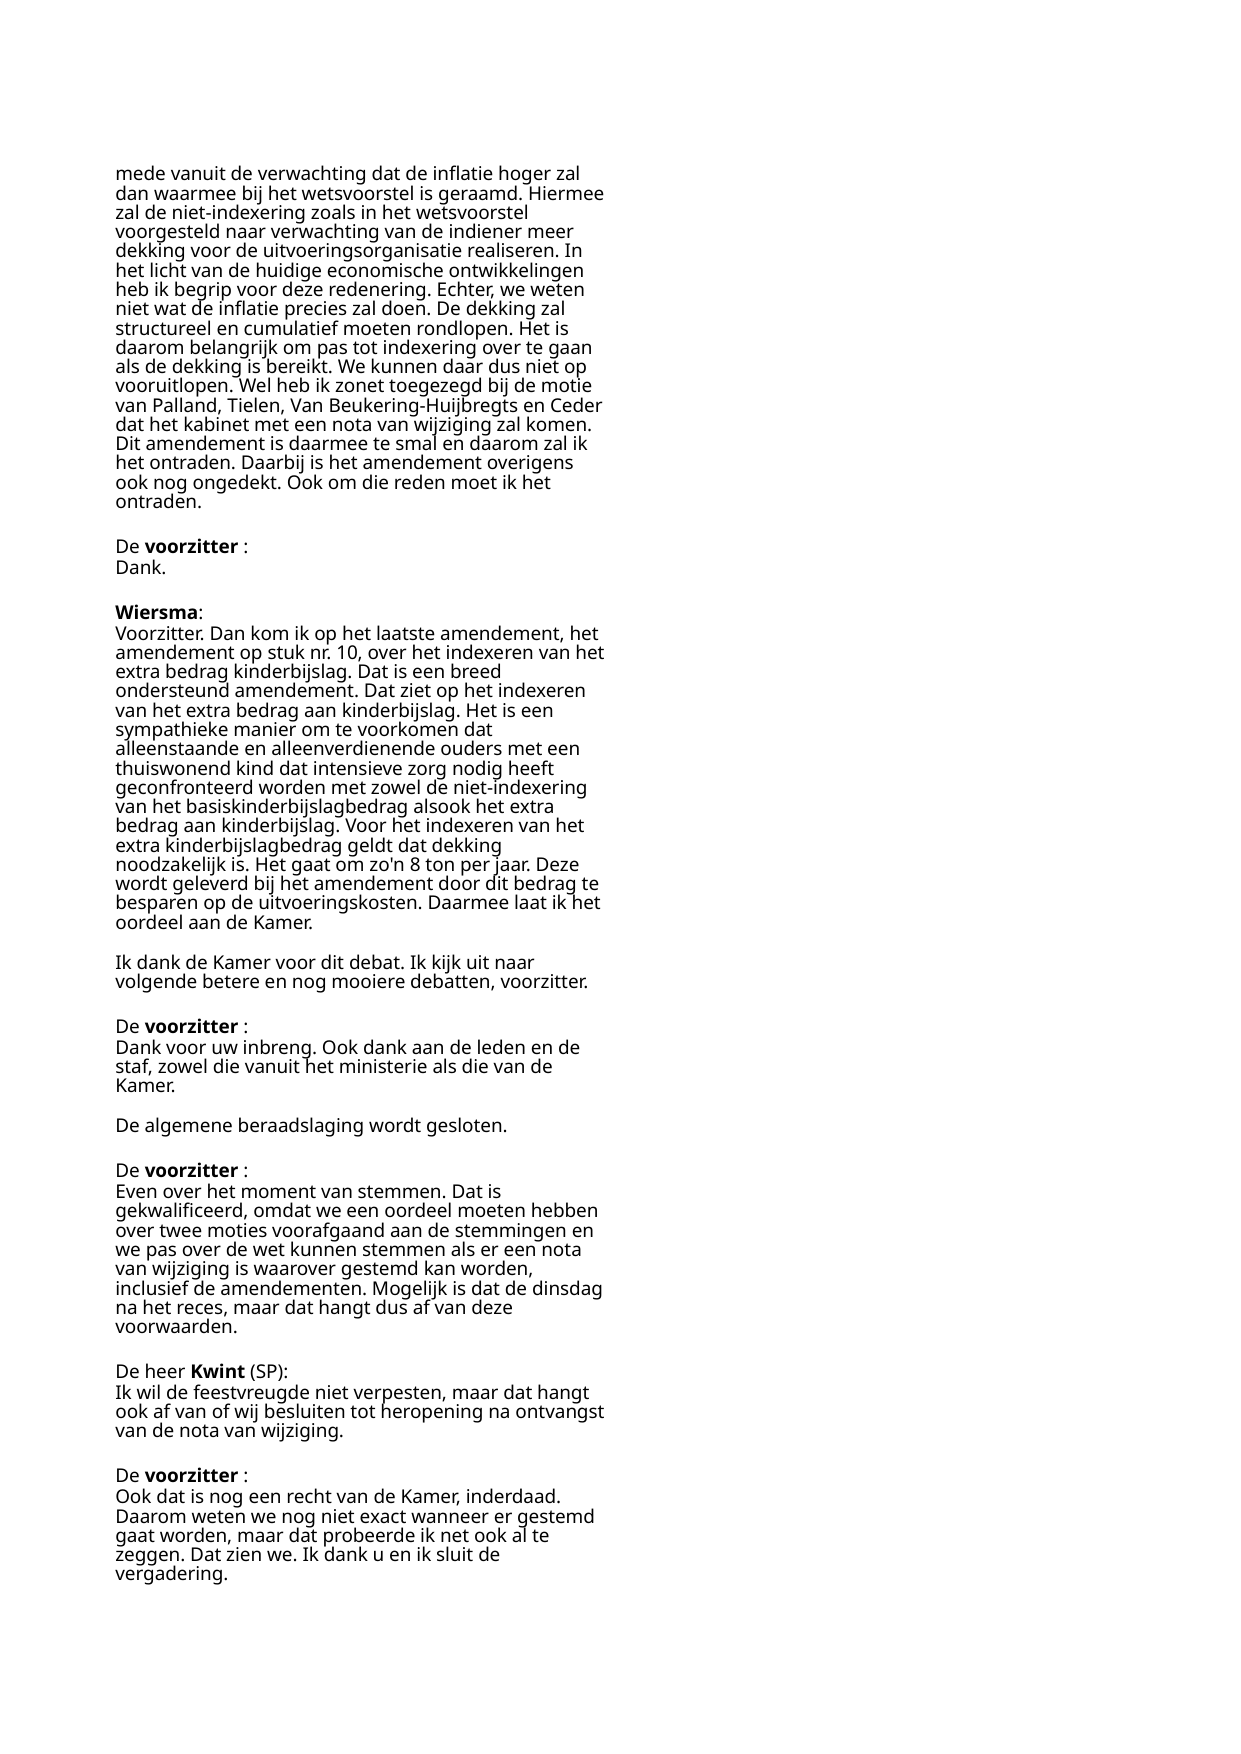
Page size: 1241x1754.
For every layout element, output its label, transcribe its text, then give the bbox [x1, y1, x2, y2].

text Ook dat is nog een recht van de Kamer, inderdaad. Daarom weten we nog niet exact wanneer er gestemd gaat worden, maar dat probeerde ik net ook al te zeggen. Dat zien we. Ik dank u en ik sluit de vergadering. [115, 1488, 605, 1585]
text Wiersma: [115, 599, 605, 624]
text Even over het moment van stemmen. Dat is gekwalificeerd, omdat we een oordeel moeten hebben over twee moties voorafgaand aan de stemmingen en we pas over de wet kunnen stemmen als er een nota van wijziging is waarover gestemd kan worden, inclusief de amendementen. Mogelijk is dat de dinsdag na het reces, maar dat hangt dus af van deze voorwaarden. [115, 1183, 605, 1337]
text De voorzitter : [115, 533, 605, 559]
text De voorzitter : [115, 1013, 605, 1039]
text De algemene beraadslaging wordt gesloten. [115, 1117, 605, 1137]
text De voorzitter : [115, 1157, 605, 1183]
text Ik dank de Kamer voor dit debat. Ik kijk uit naar volgende betere en nog mooiere debatten, voorzitter. [115, 954, 605, 992]
text De heer Kwint (SP): [115, 1358, 605, 1384]
text Dank. [115, 559, 605, 578]
text mede vanuit de verwachting dat de inflatie hoger zal dan waarmee bij het wetsvoorstel is geraamd. Hiermee zal de niet-indexering zoals in het wetsvoorstel voorgesteld naar verwachting van de indiener meer dekking voor de uitvoeringsorganisatie realiseren. In het licht van de huidige economische ontwikkelingen heb ik begrip voor deze redenering. Echter, we weten niet wat de inflatie precies zal doen. De dekking zal structureel en cumulatief moeten rondlopen. Het is daarom belangrijk om pas tot indexering over te gaan als de dekking is bereikt. We kunnen daar dus niet op vooruitlopen. Wel heb ik zonet toegezegd bij de motie van Palland, Tielen, Van Beukering-Huijbregts en Ceder dat het kabinet met een nota van wijziging zal komen. Dit amendement is daarmee te smal en daarom zal ik het ontraden. Daarbij is het amendement overigens ook nog ongedekt. Ook om die reden moet ik het ontraden. [115, 165, 605, 512]
text Voorzitter. Dan kom ik op het laatste amendement, het amendement op stuk nr. 10, over het indexeren van het extra bedrag kinderbijslag. Dat is een breed ondersteund amendement. Dat ziet op het indexeren van het extra bedrag aan kinderbijslag. Het is een sympathieke manier om te voorkomen dat alleenstaande en alleenverdienende ouders met een thuiswonend kind dat intensieve zorg nodig heeft geconfronteerd worden met zowel de niet-indexering van het basiskinderbijslagbedrag alsook het extra bedrag aan kinderbijslag. Voor het indexeren van het extra kinderbijslagbedrag geldt dat dekking noodzakelijk is. Het gaat om zo'n 8 ton per jaar. Deze wordt geleverd bij het amendement door dit bedrag te besparen op de uitvoeringskosten. Daarmee laat ik het oordeel aan de Kamer. [115, 624, 605, 933]
text De voorzitter : [115, 1463, 605, 1488]
text Ik wil de feestvreugde niet verpesten, maar dat hangt ook af van of wij besluiten tot heropening na ontvangst van de nota van wijziging. [115, 1384, 605, 1442]
text Dank voor uw inbreng. Ook dank aan de leden en de staf, zowel die vanuit het ministerie als die van de Kamer. [115, 1039, 605, 1097]
